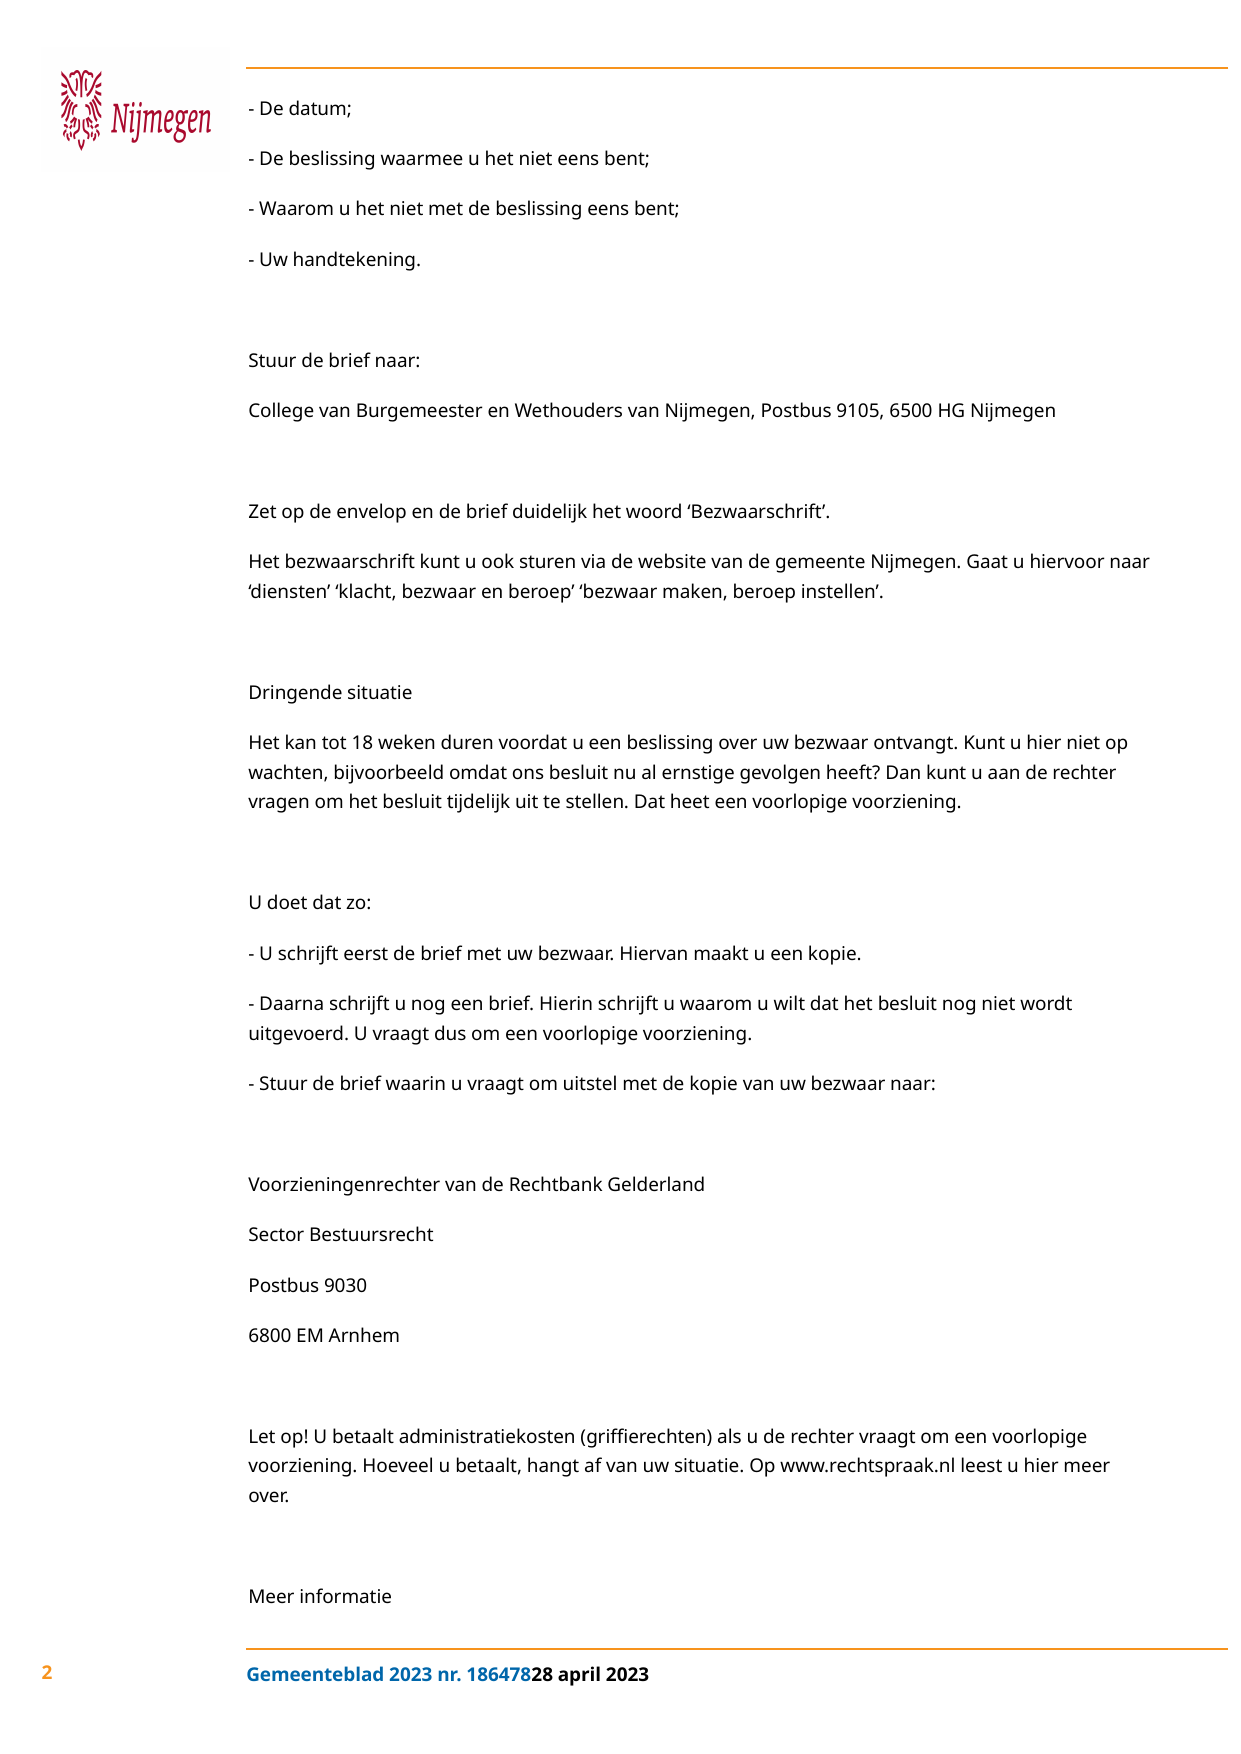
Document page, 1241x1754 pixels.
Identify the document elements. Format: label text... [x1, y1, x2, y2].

text Dringende situatie [248, 679, 1152, 705]
text Zet op de envelop en de brief duidelijk het woord ‘Bezwaarschrift’. [248, 498, 1152, 524]
text - De datum; [248, 95, 1152, 121]
text Stuur de brief naar: [248, 347, 1152, 373]
text Sector Bestuursrecht [248, 1221, 1152, 1247]
text College van Burgemeester en Wethouders van Nijmegen, Postbus 9105, 6500 HG Nijmegen [248, 397, 1152, 423]
text Postbus 9030 [248, 1272, 1152, 1298]
text Let op! U betaalt administratiekosten (griffierechten) als u de rechter vraagt om een voorlopige voorziening. Hoeveel u betaalt, hangt af van uw situatie. Op www.rechtspraak.nl leest u hier meer over. [248, 1423, 1152, 1508]
text - U schrijft eerst de brief met uw bezwaar. Hiervan maakt u een kopie. [248, 940, 1152, 966]
text Het bezwaarschrift kunt u ook sturen via de website van de gemeente Nijmegen. Gaat u hiervoor naar ‘diensten’ ‘klacht, bezwaar en beroep’ ‘bezwaar maken, beroep instellen’. [248, 548, 1152, 604]
text - Stuur de brief waarin u vraagt om uitstel met de kopie van uw bezwaar naar: [248, 1070, 1152, 1096]
picture [41, 47, 231, 172]
text - Waarom u het niet met de beslissing eens bent; [248, 196, 1152, 221]
text - De beslissing waarmee u het niet eens bent; [248, 145, 1152, 171]
text Meer informatie [248, 1583, 1152, 1609]
text Voorzieningenrechter van de Rechtbank Gelderland [248, 1171, 1152, 1197]
text 6800 EM Arnhem [248, 1322, 1152, 1348]
text Het kan tot 18 weken duren voordat u een beslissing over uw bezwaar ontvangt. Kunt u hier niet op wachten, bijvoorbeeld omdat ons besluit nu al ernstige gevolgen heeft? Dan kunt u aan de rechter vragen om het besluit tijdelijk uit te stellen. Dat heet een voorlopige voorziening. [248, 729, 1152, 814]
text U doet dat zo: [248, 889, 1152, 915]
text - Daarna schrijft u nog een brief. Hierin schrijft u waarom u wilt dat het besluit nog niet wordt uitgevoerd. U vraagt dus om een voorlopige voorziening. [248, 990, 1152, 1046]
text - Uw handtekening. [248, 246, 1152, 272]
